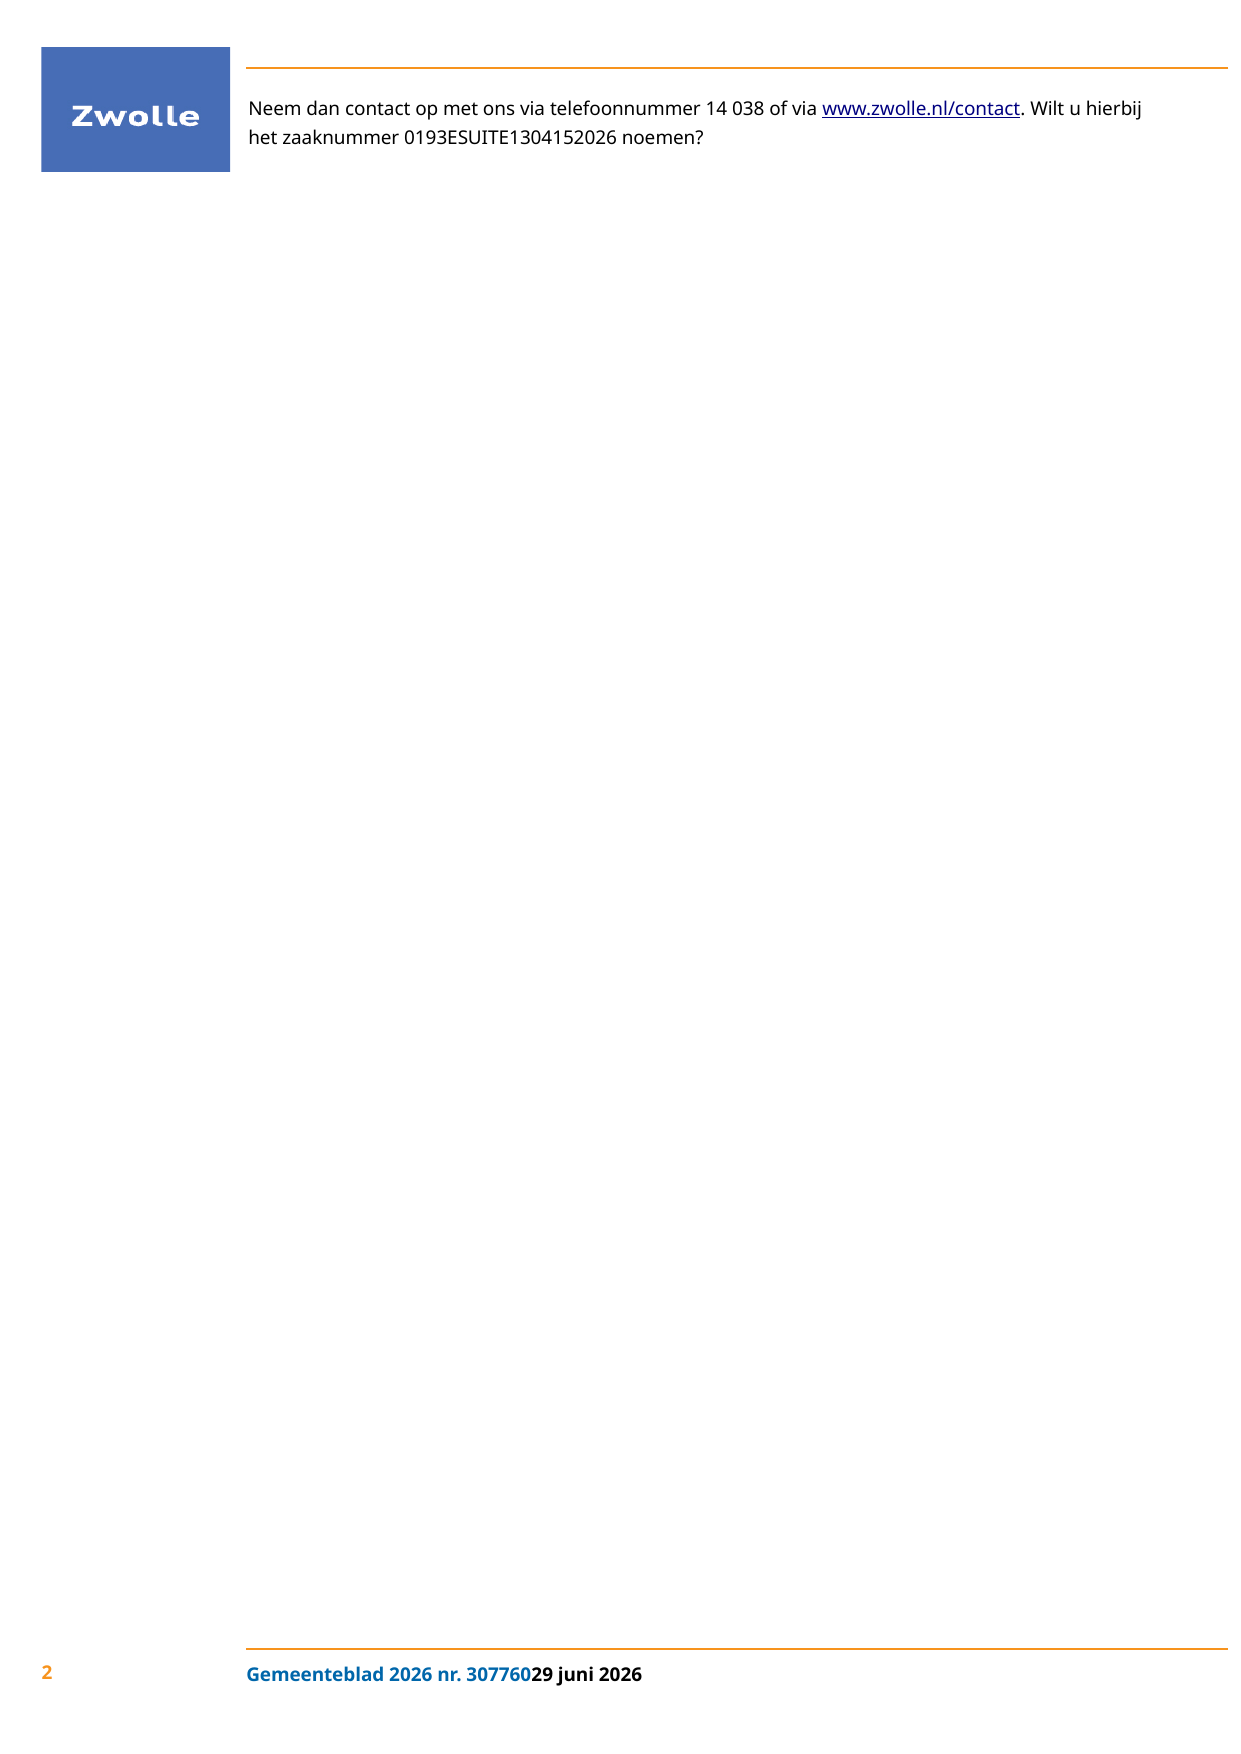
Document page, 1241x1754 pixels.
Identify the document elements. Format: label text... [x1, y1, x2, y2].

picture [41, 47, 231, 172]
text Neem dan contact op met ons via telefoonnummer 14 038 of via www.zwolle.nl/contact. Wilt u hierbij het zaaknummer 0193ESUITE1304152026 noemen? [248, 95, 1152, 150]
